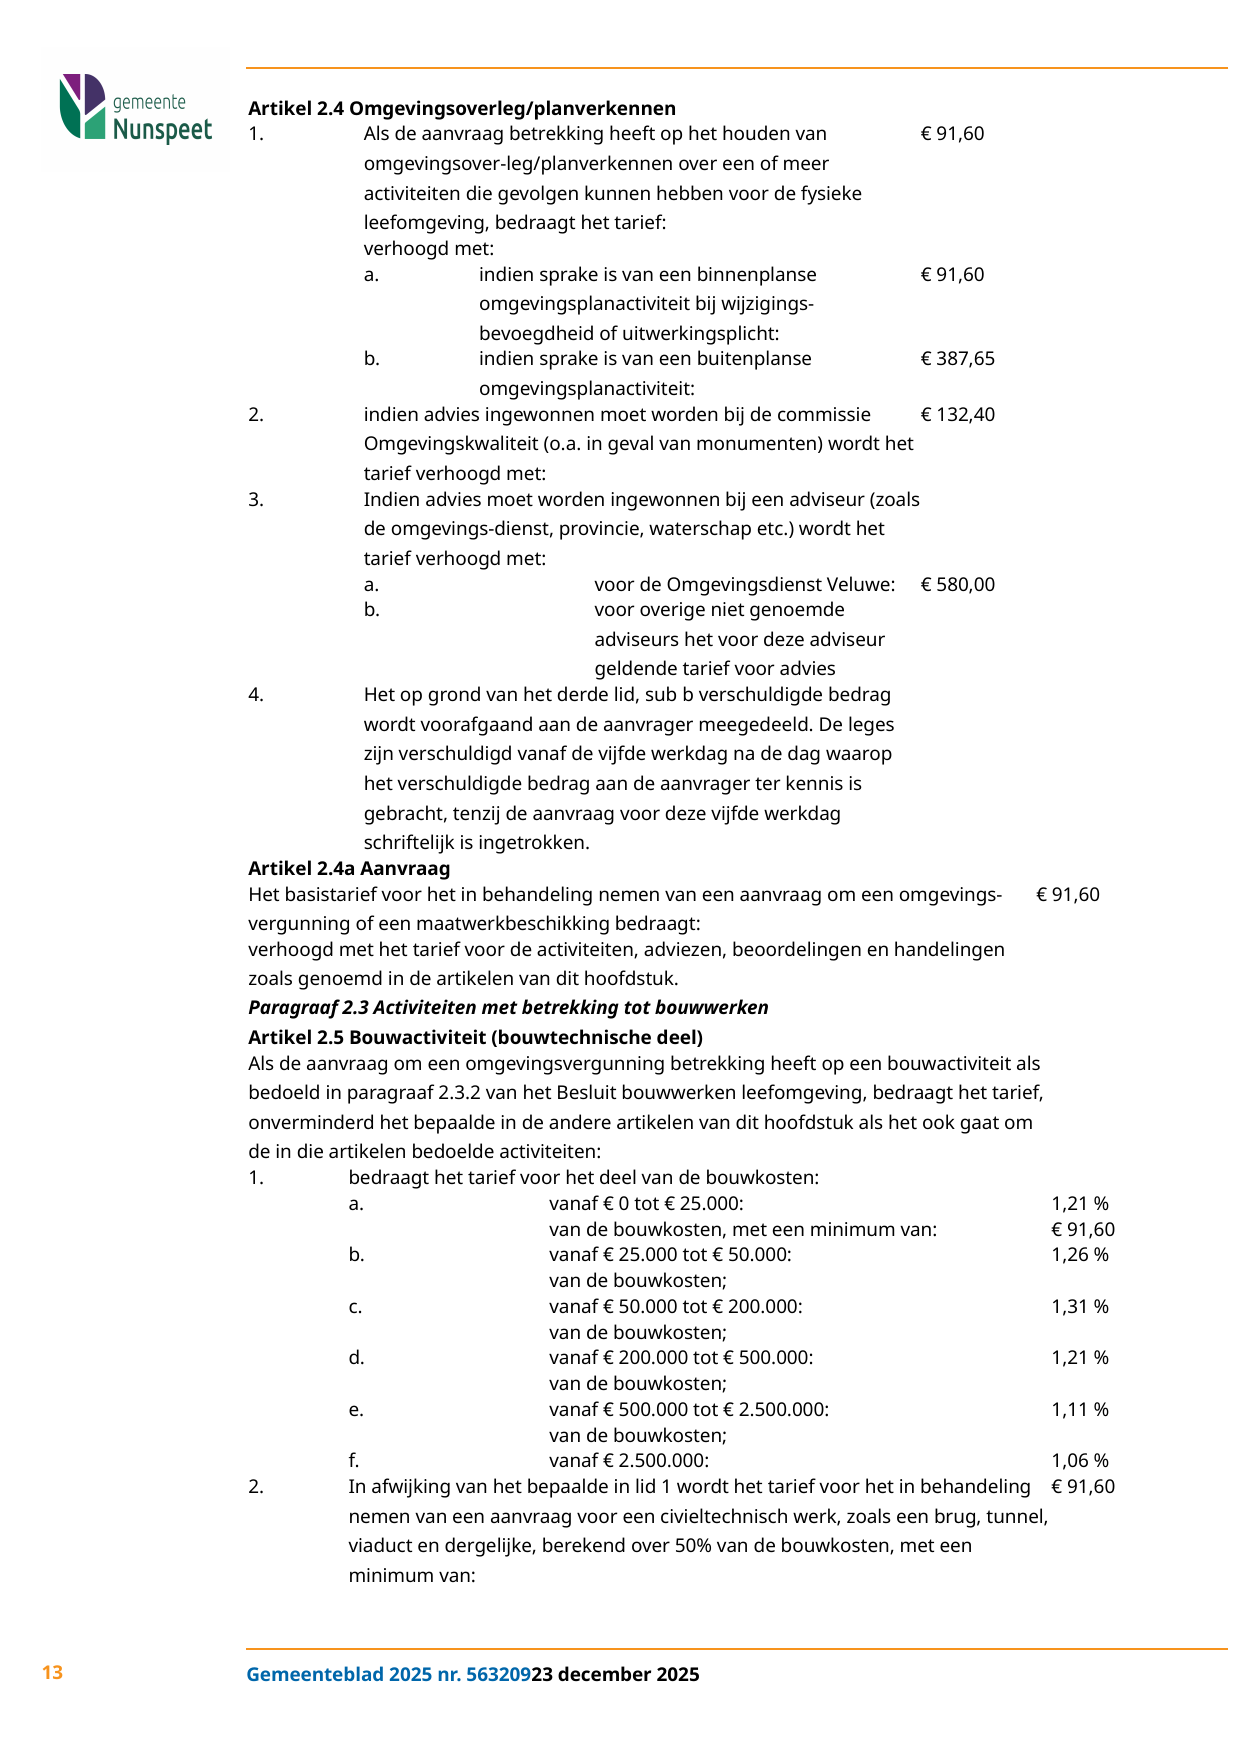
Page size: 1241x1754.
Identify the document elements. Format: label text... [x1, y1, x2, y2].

table_cell € 580,00 [921, 571, 1152, 596]
table_cell verhoogd met het tarief voor de activiteiten, adviezen, beoordelingen en handelingen zoals genoemd in de artikelen van dit hoofdstuk. [248, 936, 1036, 991]
table_cell [1036, 855, 1152, 881]
table_cell 4. [248, 681, 363, 855]
table_cell 2. [248, 1473, 348, 1588]
table_cell 1. [248, 1165, 348, 1190]
table_cell van de bouwkosten, met een minimum van: [549, 1216, 1051, 1242]
table_cell indien sprake is van een binnenplanse omgevingsplanactiviteit bij wijzigings-bevoegdheid of uitwerkingsplicht: [479, 261, 921, 346]
table_cell 2. [248, 401, 363, 486]
table_cell 1,21 % [1051, 1190, 1152, 1216]
table_cell € 132,40 [921, 401, 1152, 486]
table_cell € 387,65 [921, 346, 1152, 401]
table_header Artikel 2.5 Bouwactiviteit (bouwtechnische deel) [248, 1024, 1051, 1050]
table_cell voor overige niet genoemde adviseurs het voor deze adviseur geldende tarief voor advies [594, 596, 921, 681]
table_cell € 91,60 [1051, 1216, 1152, 1242]
table_cell vanaf € 0 tot € 25.000: [549, 1190, 1051, 1216]
table_cell b. [364, 346, 479, 401]
table_cell vanaf € 50.000 tot € 200.000: [549, 1293, 1051, 1319]
table_cell van de bouwkosten; [549, 1268, 1051, 1293]
table_cell verhoogd met: [364, 235, 921, 261]
table_cell [921, 486, 1152, 571]
table_cell [248, 1448, 348, 1473]
table_cell [248, 596, 363, 681]
table_cell c. [348, 1293, 549, 1319]
table_cell indien advies ingewonnen moet worden bij de commissie Omgevingskwaliteit (o.a. in geval van monumenten) wordt het tarief verhoogd met: [364, 401, 921, 486]
table_cell [1051, 1268, 1152, 1293]
table_header Artikel 2.4 Omgevingsoverleg/planverkennen [248, 95, 921, 121]
table_cell Het basistarief voor het in behandeling nemen van een aanvraag om een omgevings-vergunning of een maatwerkbeschikking bedraagt: [248, 881, 1036, 936]
table_cell Het op grond van het derde lid, sub b verschuldigde bedrag wordt voorafgaand aan de aanvrager meegedeeld. De leges zijn verschuldigd vanaf de vijfde werkdag na de dag waarop het verschuldigde bedrag aan de aanvrager ter kennis is gebracht, tenzij de aanvraag voor deze vijfde werkdag schriftelijk is ingetrokken. [364, 681, 921, 855]
table_cell [248, 1242, 348, 1267]
table_cell 1,11 % [1051, 1396, 1152, 1422]
table_cell voor de Omgevingsdienst Veluwe: [594, 571, 921, 596]
table_header [1051, 1024, 1152, 1050]
table_cell [1036, 936, 1152, 991]
table_cell [1051, 1319, 1152, 1344]
table_cell [248, 346, 363, 401]
table_cell [248, 1268, 348, 1293]
table_cell [1051, 1422, 1152, 1447]
table_cell vanaf € 2.500.000: [549, 1448, 1051, 1473]
table_cell van de bouwkosten; [549, 1370, 1051, 1396]
table_header [921, 95, 1152, 121]
table_cell [1051, 1050, 1152, 1164]
table_cell 1,26 % [1051, 1242, 1152, 1267]
table_cell € 91,60 [921, 121, 1152, 235]
table_cell Als de aanvraag om een omgevingsvergunning betrekking heeft op een bouwactiviteit als bedoeld in paragraaf 2.3.2 van het Besluit bouwwerken leefomgeving, bedraagt het tarief, onverminderd het bepaalde in de andere artikelen van dit hoofdstuk als het ook gaat om de in die artikelen bedoelde activiteiten: [248, 1050, 1051, 1164]
table_cell d. [348, 1345, 549, 1370]
table_cell 1,06 % [1051, 1448, 1152, 1473]
table_cell [248, 1345, 348, 1370]
table_cell van de bouwkosten; [549, 1319, 1051, 1344]
table_cell [921, 681, 1152, 855]
table_cell indien sprake is van een buitenplanse omgevingsplanactiviteit: [479, 346, 921, 401]
table_cell [348, 1370, 549, 1396]
table_cell vanaf € 500.000 tot € 2.500.000: [549, 1396, 1051, 1422]
table_cell [248, 1370, 348, 1396]
table_cell € 91,60 [1051, 1473, 1152, 1588]
table_cell b. [348, 1242, 549, 1267]
text Paragraaf 2.3 Activiteiten met betrekking tot bouwwerken [248, 994, 1152, 1020]
table_cell 1,21 % [1051, 1345, 1152, 1370]
table_cell 1,31 % [1051, 1293, 1152, 1319]
table_cell Indien advies moet worden ingewonnen bij een adviseur (zoals de omgevings-dienst, provincie, waterschap etc.) wordt het tarief verhoogd met: [364, 486, 921, 571]
picture [41, 47, 231, 172]
table_cell € 91,60 [921, 261, 1152, 346]
table_cell [248, 1422, 348, 1447]
table_cell vanaf € 200.000 tot € 500.000: [549, 1345, 1051, 1370]
table_cell [248, 571, 363, 596]
table_cell [921, 596, 1152, 681]
table_cell [1051, 1165, 1152, 1190]
table_cell [248, 235, 363, 261]
table_cell [921, 235, 1152, 261]
table_cell e. [348, 1396, 549, 1422]
table_cell Als de aanvraag betrekking heeft op het houden van omgevingsover-leg/planverkennen over een of meer activiteiten die gevolgen kunnen hebben voor de fysieke leefomgeving, bedraagt het tarief: [364, 121, 921, 235]
table_cell In afwijking van het bepaalde in lid 1 wordt het tarief voor het in behandeling nemen van een aanvraag voor een civieltechnisch werk, zoals een brug, tunnel, viaduct en dergelijke, berekend over 50% van de bouwkosten, met een minimum van: [348, 1473, 1051, 1588]
table_cell a. [364, 261, 479, 346]
table_cell a. [348, 1190, 549, 1216]
table_cell Artikel 2.4a Aanvraag [248, 855, 1036, 881]
table_cell [248, 1396, 348, 1422]
table_cell [248, 1319, 348, 1344]
table_cell [248, 261, 363, 346]
table_cell [348, 1422, 549, 1447]
table_cell [248, 1293, 348, 1319]
table_cell [248, 1190, 348, 1216]
table_cell [348, 1268, 549, 1293]
table_cell [348, 1319, 549, 1344]
table_cell f. [348, 1448, 549, 1473]
table_cell bedraagt het tarief voor het deel van de bouwkosten: [348, 1165, 1051, 1190]
table_cell vanaf € 25.000 tot € 50.000: [549, 1242, 1051, 1267]
table_cell [1051, 1370, 1152, 1396]
table_cell [348, 1216, 549, 1242]
table_cell 1. [248, 121, 363, 235]
table_cell b. [364, 596, 594, 681]
table_cell € 91,60 [1036, 881, 1152, 936]
table_cell van de bouwkosten; [549, 1422, 1051, 1447]
table_cell a. [364, 571, 594, 596]
table_cell [248, 1216, 348, 1242]
table_cell 3. [248, 486, 363, 571]
